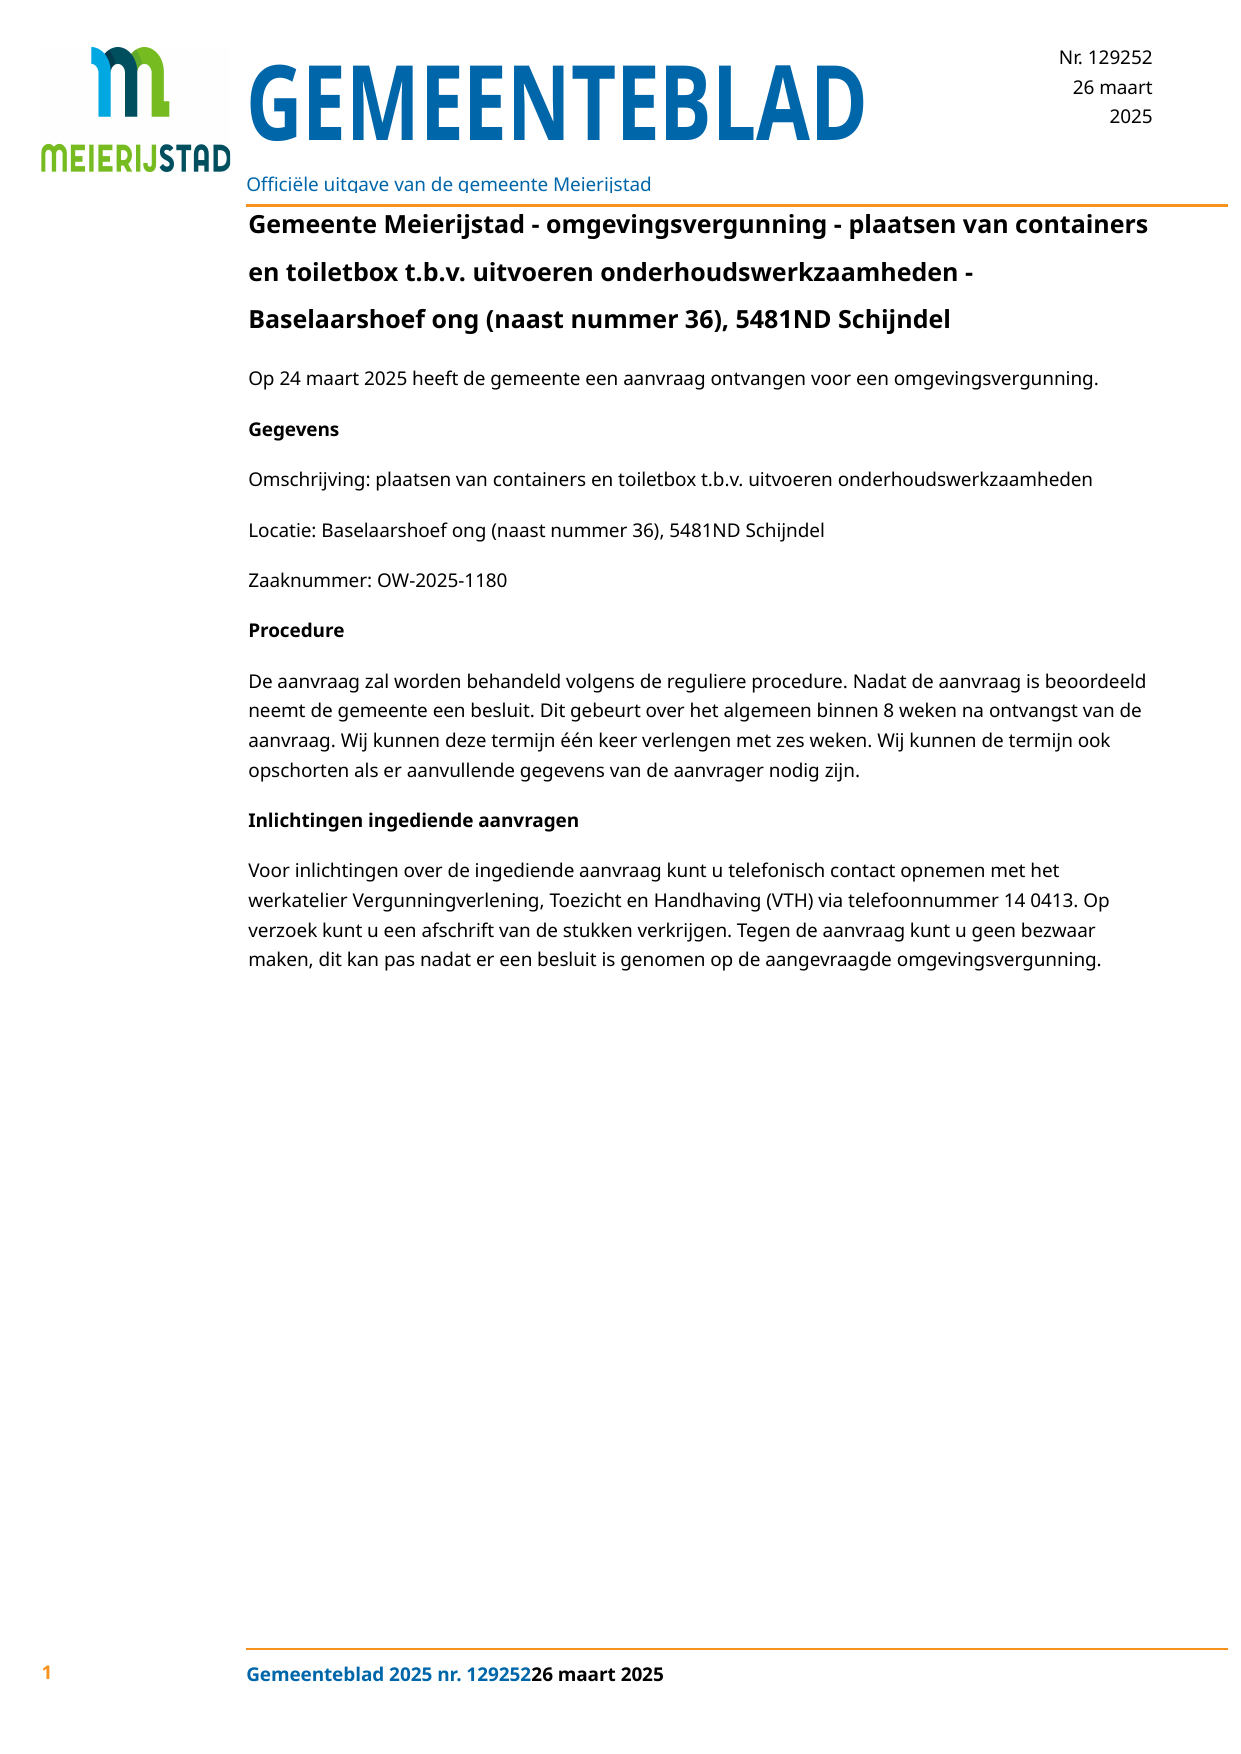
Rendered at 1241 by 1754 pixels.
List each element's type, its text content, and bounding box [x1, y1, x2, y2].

text Locatie: Baselaarshoef ong (naast nummer 36), 5481ND Schijndel [248, 517, 1152, 542]
text Gemeente Meierijstad - omgevingsvergunning - plaatsen van containers en toiletbox t.b.v. uitvoeren onderhoudswerkzaamheden - Baselaarshoef ong (naast nummer 36), 5481ND Schijndel [248, 207, 1152, 336]
text Inlichtingen ingediende aanvragen [248, 807, 1152, 833]
text Op 24 maart 2025 heeft de gemeente een aanvraag ontvangen voor een omgevingsvergunning. [248, 366, 1152, 391]
text Gegevens [248, 416, 1152, 442]
picture [41, 47, 231, 172]
text De aanvraag zal worden behandeld volgens de reguliere procedure. Nadat de aanvraag is beoordeeld neemt de gemeente een besluit. Dit gebeurt over het algemeen binnen 8 weken na ontvangst van de aanvraag. Wij kunnen deze termijn één keer verlengen met zes weken. Wij kunnen de termijn ook opschorten als er aanvullende gegevens van de aanvrager nodig zijn. [248, 668, 1152, 782]
text Zaaknummer: OW-2025-1180 [248, 567, 1152, 593]
text Procedure [248, 618, 1152, 643]
text Omschrijving: plaatsen van containers en toiletbox t.b.v. uitvoeren onderhoudswerkzaamheden [248, 466, 1152, 492]
text Voor inlichtingen over de ingediende aanvraag kunt u telefonisch contact opnemen met het werkatelier Vergunningverlening, Toezicht en Handhaving (VTH) via telefoonnummer 14 0413. Op verzoek kunt u een afschrift van de stukken verkrijgen. Tegen de aanvraag kunt u geen bezwaar maken, dit kan pas nadat er een besluit is genomen op de aangevraagde omgevingsvergunning. [248, 858, 1152, 972]
